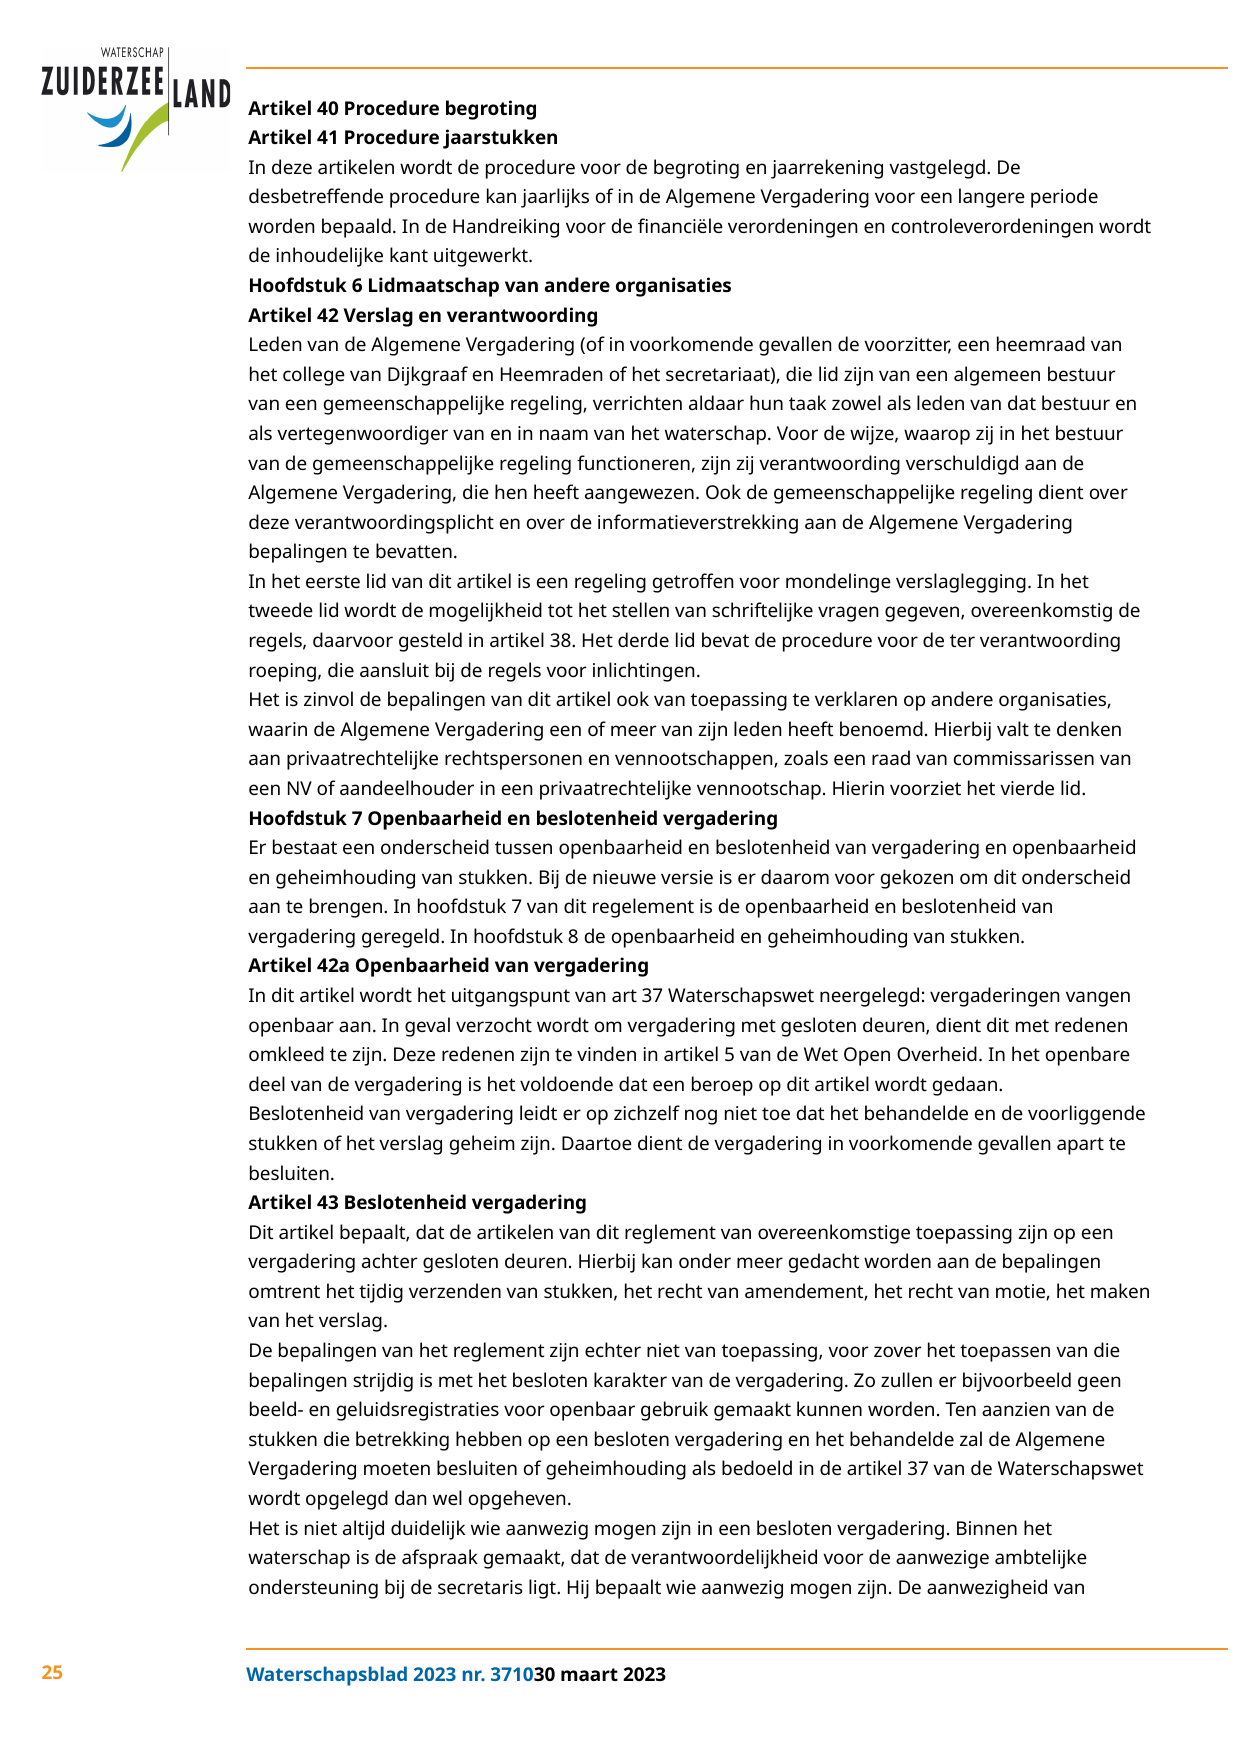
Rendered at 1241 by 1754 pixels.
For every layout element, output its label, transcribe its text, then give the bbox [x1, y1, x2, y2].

text Artikel 41 Procedure jaarstukken [248, 124, 1152, 150]
text Het is zinvol de bepalingen van dit artikel ook van toepassing te verklaren op andere organisaties, waarin de Algemene Vergadering een of meer van zijn leden heeft benoemd. Hierbij valt te denken aan privaatrechtelijke rechtspersonen en vennootschappen, zoals een raad van commissarissen van een NV of aandeelhouder in een privaatrechtelijke vennootschap. Hierin voorziet het vierde lid. [248, 686, 1152, 801]
text Hoofdstuk 7 Openbaarheid en beslotenheid vergadering [248, 805, 1152, 831]
text De bepalingen van het reglement zijn echter niet van toepassing, voor zover het toepassen van die bepalingen strijdig is met het besloten karakter van de vergadering. Zo zullen er bijvoorbeeld geen beeld- en geluidsregistraties voor openbaar gebruik gemaakt kunnen worden. Ten aanzien van de stukken die betrekking hebben op een besloten vergadering en het behandelde zal de Algemene Vergadering moeten besluiten of geheimhouding als bedoeld in de artikel 37 van de Waterschapswet wordt opgelegd dan wel opgeheven. [248, 1337, 1152, 1511]
text In het eerste lid van dit artikel is een regeling getroffen voor mondelinge verslaglegging. In het tweede lid wordt de mogelijkheid tot het stellen van schriftelijke vragen gegeven, overeenkomstig de regels, daarvoor gesteld in artikel 38. Het derde lid bevat de procedure voor de ter verantwoording roeping, die aansluit bij de regels voor inlichtingen. [248, 568, 1152, 683]
picture [41, 47, 231, 172]
text Hoofdstuk 6 Lidmaatschap van andere organisaties [248, 272, 1152, 298]
text Dit artikel bepaalt, dat de artikelen van dit reglement van overeenkomstige toepassing zijn op een vergadering achter gesloten deuren. Hierbij kan onder meer gedacht worden aan de bepalingen omtrent het tijdig verzenden van stukken, het recht van amendement, het recht van motie, het maken van het verslag. [248, 1219, 1152, 1333]
text Artikel 40 Procedure begroting [248, 95, 1152, 121]
text In dit artikel wordt het uitgangspunt van art 37 Waterschapswet neergelegd: vergaderingen vangen openbaar aan. In geval verzocht wordt om vergadering met gesloten deuren, dient dit met redenen omkleed te zijn. Deze redenen zijn te vinden in artikel 5 van de Wet Open Overheid. In het openbare deel van de vergadering is het voldoende dat een beroep op dit artikel wordt gedaan. [248, 982, 1152, 1097]
text Er bestaat een onderscheid tussen openbaarheid en beslotenheid van vergadering en openbaarheid en geheimhouding van stukken. Bij de nieuwe versie is er daarom voor gekozen om dit onderscheid aan te brengen. In hoofdstuk 7 van dit regelement is de openbaarheid en beslotenheid van vergadering geregeld. In hoofdstuk 8 de openbaarheid en geheimhouding van stukken. [248, 834, 1152, 949]
text Artikel 42 Verslag en verantwoording [248, 302, 1152, 328]
text Artikel 43 Beslotenheid vergadering [248, 1189, 1152, 1215]
text Het is niet altijd duidelijk wie aanwezig mogen zijn in een besloten vergadering. Binnen het waterschap is de afspraak gemaakt, dat de verantwoordelijkheid voor de aanwezige ambtelijke ondersteuning bij de secretaris ligt. Hij bepaalt wie aanwezig mogen zijn. De aanwezigheid van [248, 1515, 1152, 1600]
text Artikel 42a Openbaarheid van vergadering [248, 953, 1152, 978]
text In deze artikelen wordt de procedure voor de begroting en jaarrekening vastgelegd. De desbetreffende procedure kan jaarlijks of in de Algemene Vergadering voor een langere periode worden bepaald. In de Handreiking voor de financiële verordeningen en controleverordeningen wordt de inhoudelijke kant uitgewerkt. [248, 154, 1152, 268]
text Beslotenheid van vergadering leidt er op zichzelf nog niet toe dat het behandelde en de voorliggende stukken of het verslag geheim zijn. Daartoe dient de vergadering in voorkomende gevallen apart te besluiten. [248, 1101, 1152, 1186]
text Leden van de Algemene Vergadering (of in voorkomende gevallen de voorzitter, een heemraad van het college van Dijkgraaf en Heemraden of het secretariaat), die lid zijn van een algemeen bestuur van een gemeenschappelijke regeling, verrichten aldaar hun taak zowel als leden van dat bestuur en als vertegenwoordiger van en in naam van het waterschap. Voor de wijze, waarop zij in het bestuur van de gemeenschappelijke regeling functioneren, zijn zij verantwoording verschuldigd aan de Algemene Vergadering, die hen heeft aangewezen. Ook de gemeenschappelijke regeling dient over deze verantwoordingsplicht en over de informatieverstrekking aan de Algemene Vergadering bepalingen te bevatten. [248, 331, 1152, 564]
